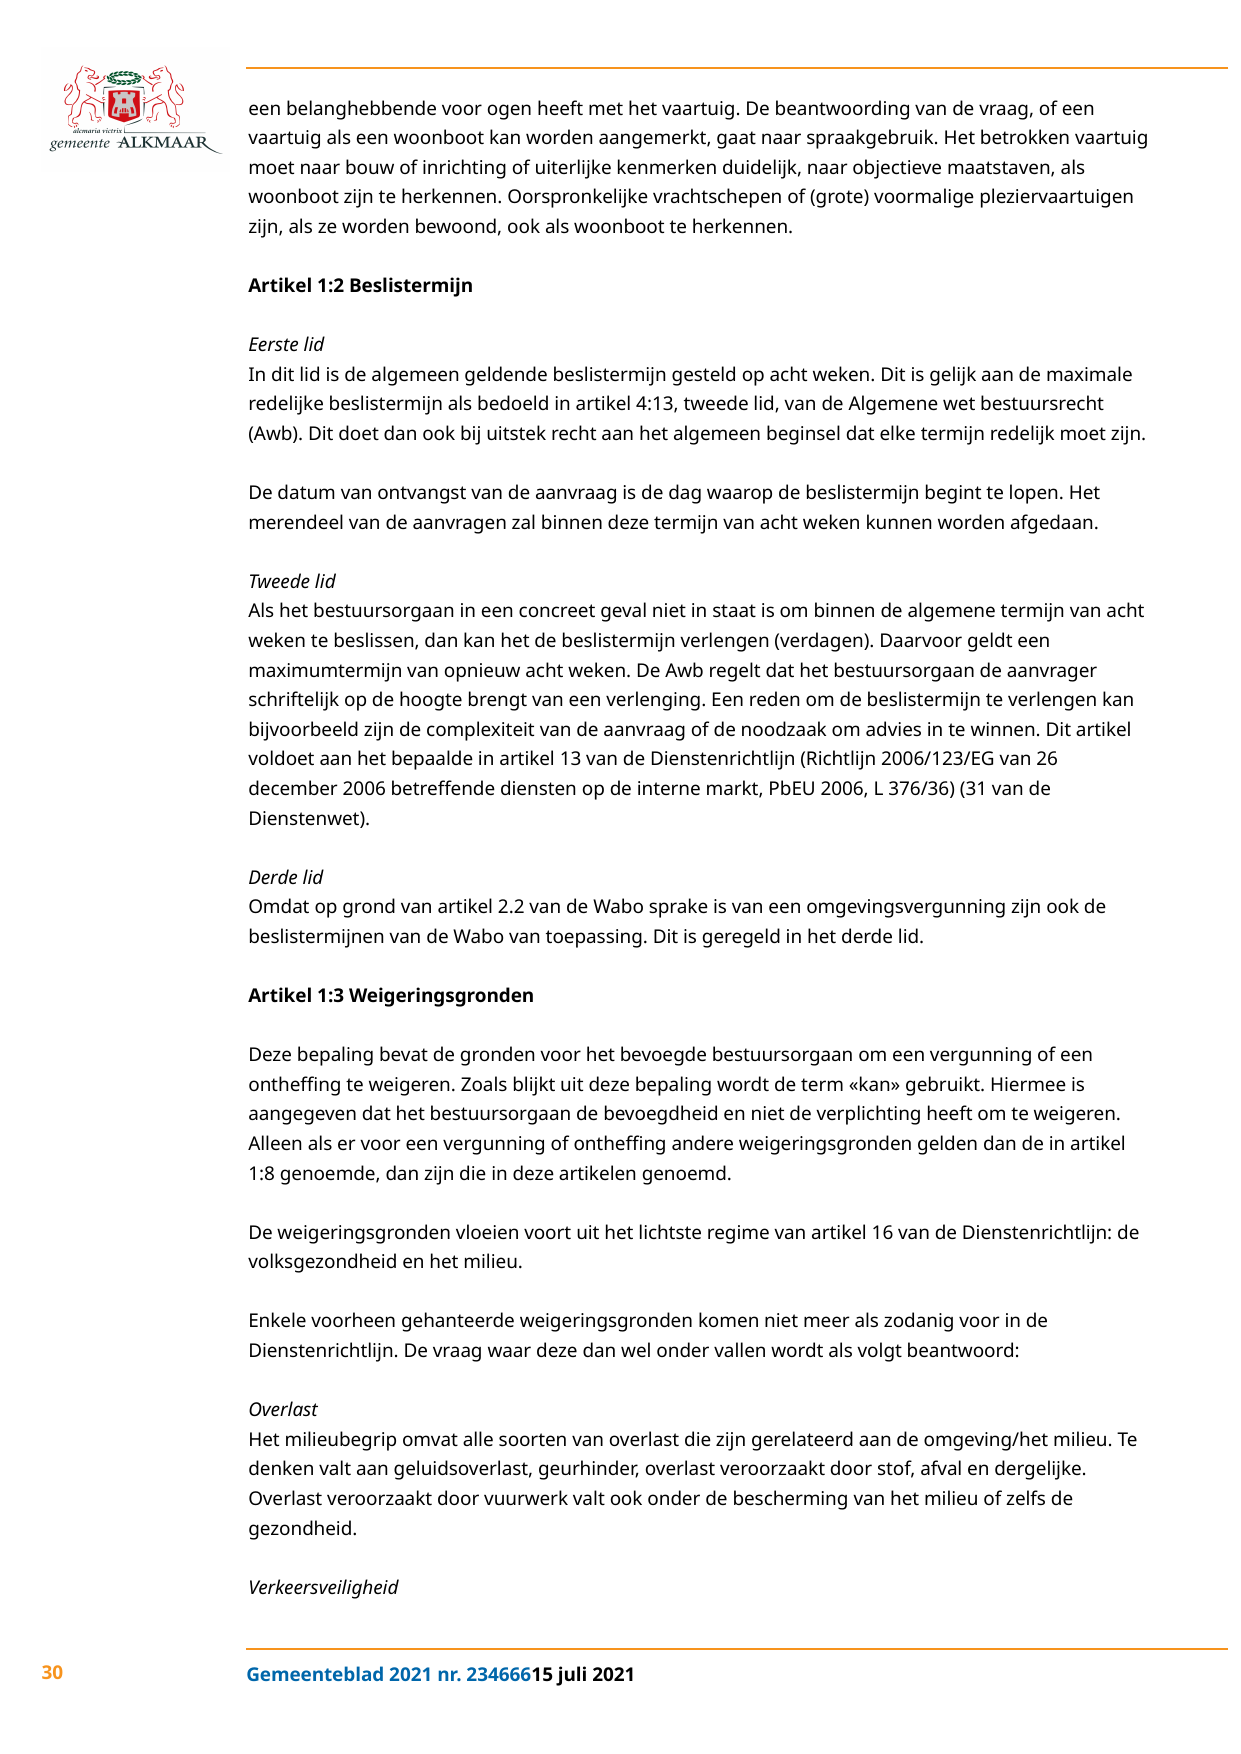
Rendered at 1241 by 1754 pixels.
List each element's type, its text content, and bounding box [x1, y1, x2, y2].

text Deze bepaling bevat de gronden voor het bevoegde bestuursorgaan om een vergunning of een ontheffing te weigeren. Zoals blijkt uit deze bepaling wordt de term «kan» gebruikt. Hiermee is aangegeven dat het bestuursorgaan de bevoegdheid en niet de verplichting heeft om te weigeren. Alleen als er voor een vergunning of ontheffing andere weigeringsgronden gelden dan de in artikel 1:8 genoemde, dan zijn die in deze artikelen genoemd. [248, 1041, 1152, 1186]
text Artikel 1:2 Beslistermijn [248, 272, 1152, 298]
text Derde lid [248, 864, 1152, 890]
text Verkeersveiligheid [248, 1574, 1152, 1600]
text De weigeringsgronden vloeien voort uit het lichtste regime van artikel 16 van de Dienstenrichtlijn: de volksgezondheid en het milieu. [248, 1219, 1152, 1274]
text Tweede lid [248, 568, 1152, 594]
text Overlast [248, 1396, 1152, 1422]
text Als het bestuursorgaan in een concreet geval niet in staat is om binnen de algemene termijn van acht weken te beslissen, dan kan het de beslistermijn verlengen (verdagen). Daarvoor geldt een maximumtermijn van opnieuw acht weken. De Awb regelt dat het bestuursorgaan de aanvrager schriftelijk op de hoogte brengt van een verlenging. Een reden om de beslistermijn te verlengen kan bijvoorbeeld zijn de complexiteit van de aanvraag of de noodzaak om advies in te winnen. Dit artikel voldoet aan het bepaalde in artikel 13 van de Dienstenrichtlijn (Richtlijn 2006/123/EG van 26 december 2006 betreffende diensten op de interne markt, PbEU 2006, L 376/36) (31 van de Dienstenwet). [248, 598, 1152, 831]
text Enkele voorheen gehanteerde weigeringsgronden komen niet meer als zodanig voor in de Dienstenrichtlijn. De vraag waar deze dan wel onder vallen wordt als volgt beantwoord: [248, 1308, 1152, 1363]
picture [41, 47, 231, 172]
text De datum van ontvangst van de aanvraag is de dag waarop de beslistermijn begint te lopen. Het merendeel van de aanvragen zal binnen deze termijn van acht weken kunnen worden afgedaan. [248, 479, 1152, 535]
text In dit lid is de algemeen geldende beslistermijn gesteld op acht weken. Dit is gelijk aan de maximale redelijke beslistermijn als bedoeld in artikel 4:13, tweede lid, van de Algemene wet bestuursrecht (Awb). Dit doet dan ook bij uitstek recht aan het algemeen beginsel dat elke termijn redelijk moet zijn. [248, 361, 1152, 446]
text Artikel 1:3 Weigeringsgronden [248, 982, 1152, 1008]
text Omdat op grond van artikel 2.2 van de Wabo sprake is van een omgevingsvergunning zijn ook de beslistermijnen van de Wabo van toepassing. Dit is geregeld in het derde lid. [248, 893, 1152, 949]
text Eerste lid [248, 331, 1152, 357]
text een belanghebbende voor ogen heeft met het vaartuig. De beantwoording van de vraag, of een vaartuig als een woonboot kan worden aangemerkt, gaat naar spraakgebruik. Het betrokken vaartuig moet naar bouw of inrichting of uiterlijke kenmerken duidelijk, naar objectieve maatstaven, als woonboot zijn te herkennen. Oorspronkelijke vrachtschepen of (grote) voormalige pleziervaartuigen zijn, als ze worden bewoond, ook als woonboot te herkennen. [248, 95, 1152, 239]
text Het milieubegrip omvat alle soorten van overlast die zijn gerelateerd aan de omgeving/het milieu. Te denken valt aan geluidsoverlast, geurhinder, overlast veroorzaakt door stof, afval en dergelijke. Overlast veroorzaakt door vuurwerk valt ook onder de bescherming van het milieu of zelfs de gezondheid. [248, 1426, 1152, 1541]
